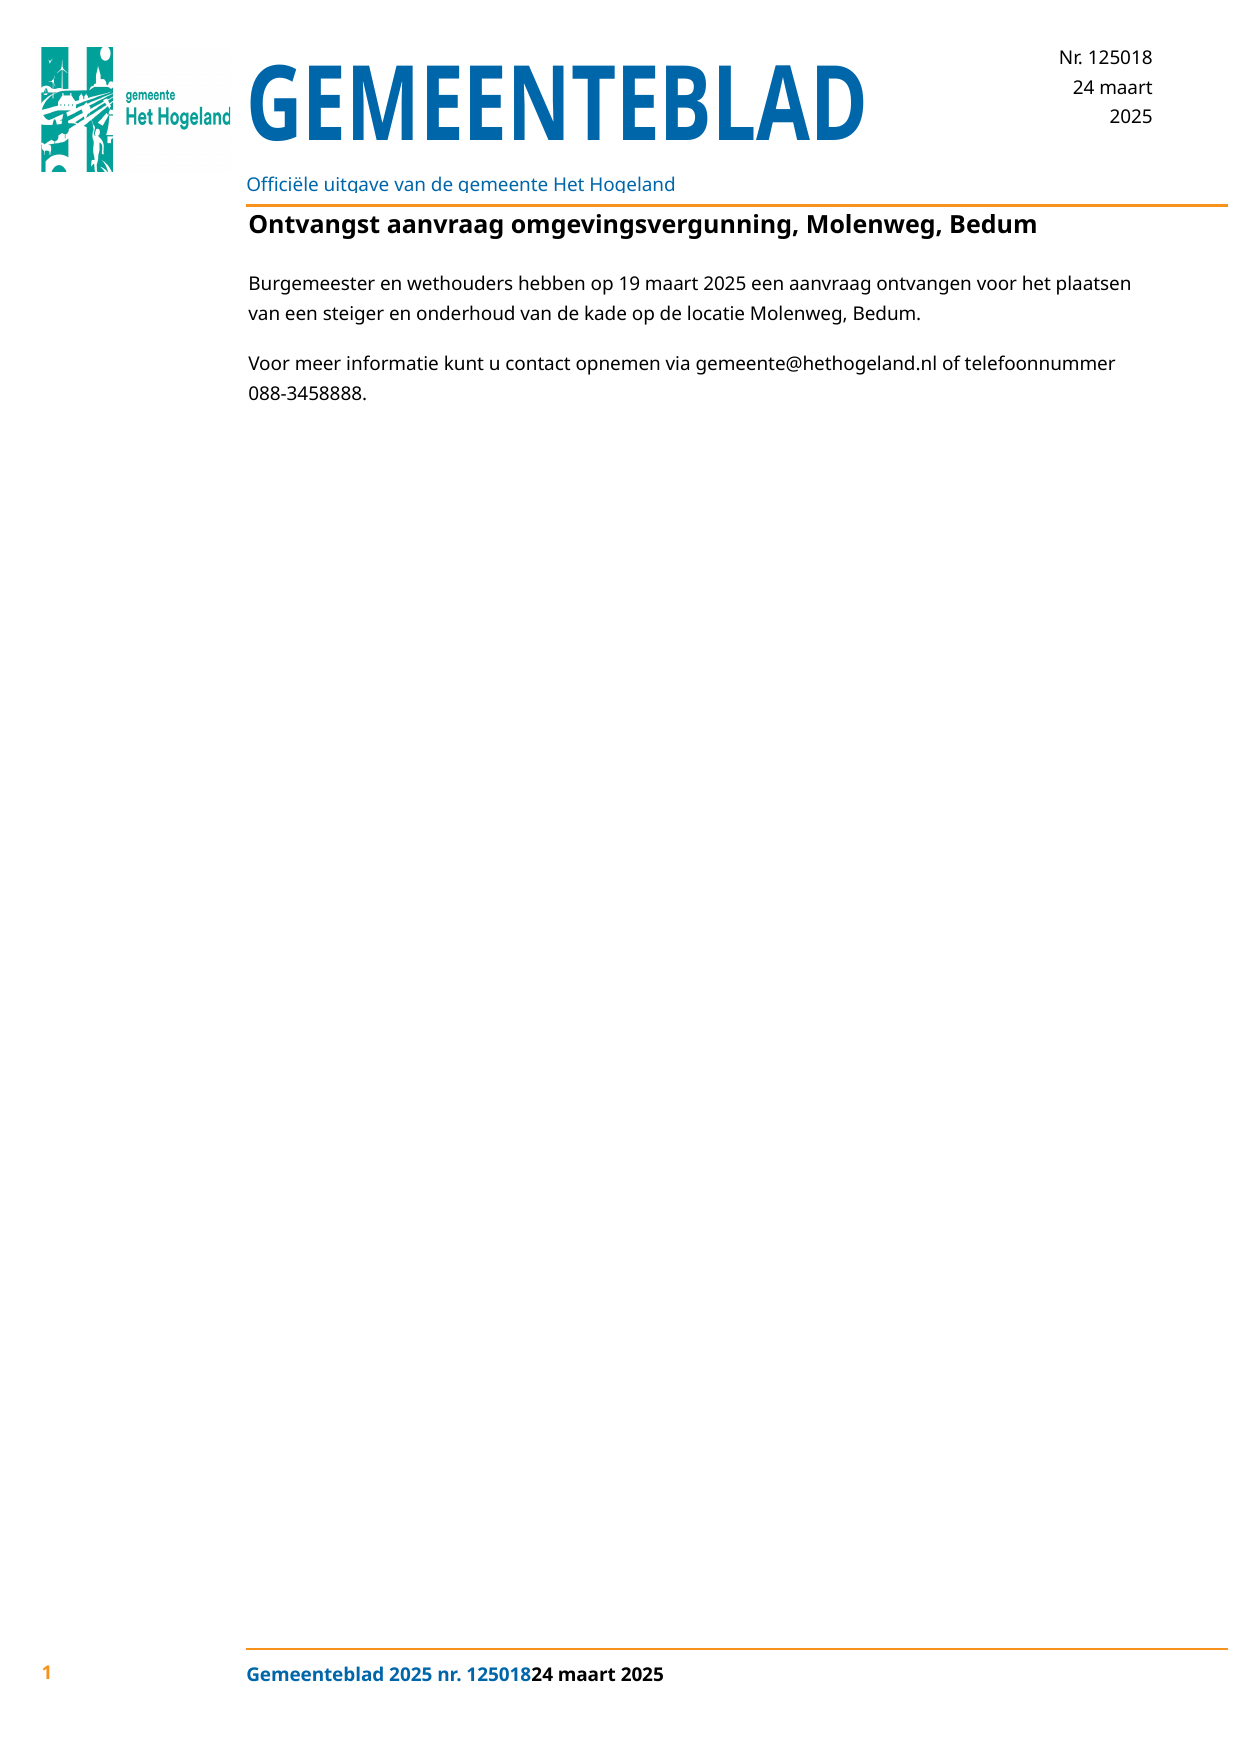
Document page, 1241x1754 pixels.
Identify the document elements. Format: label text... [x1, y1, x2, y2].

text Voor meer informatie kunt u contact opnemen via gemeente@hethogeland.nl of telefoonnummer 088-3458888. [248, 350, 1152, 406]
picture [41, 47, 231, 172]
text Ontvangst aanvraag omgevingsvergunning, Molenweg, Bedum [248, 207, 1152, 241]
text Burgemeester en wethouders hebben op 19 maart 2025 een aanvraag ontvangen voor het plaatsen van een steiger en onderhoud van de kade op de locatie Molenweg, Bedum. [248, 270, 1152, 326]
